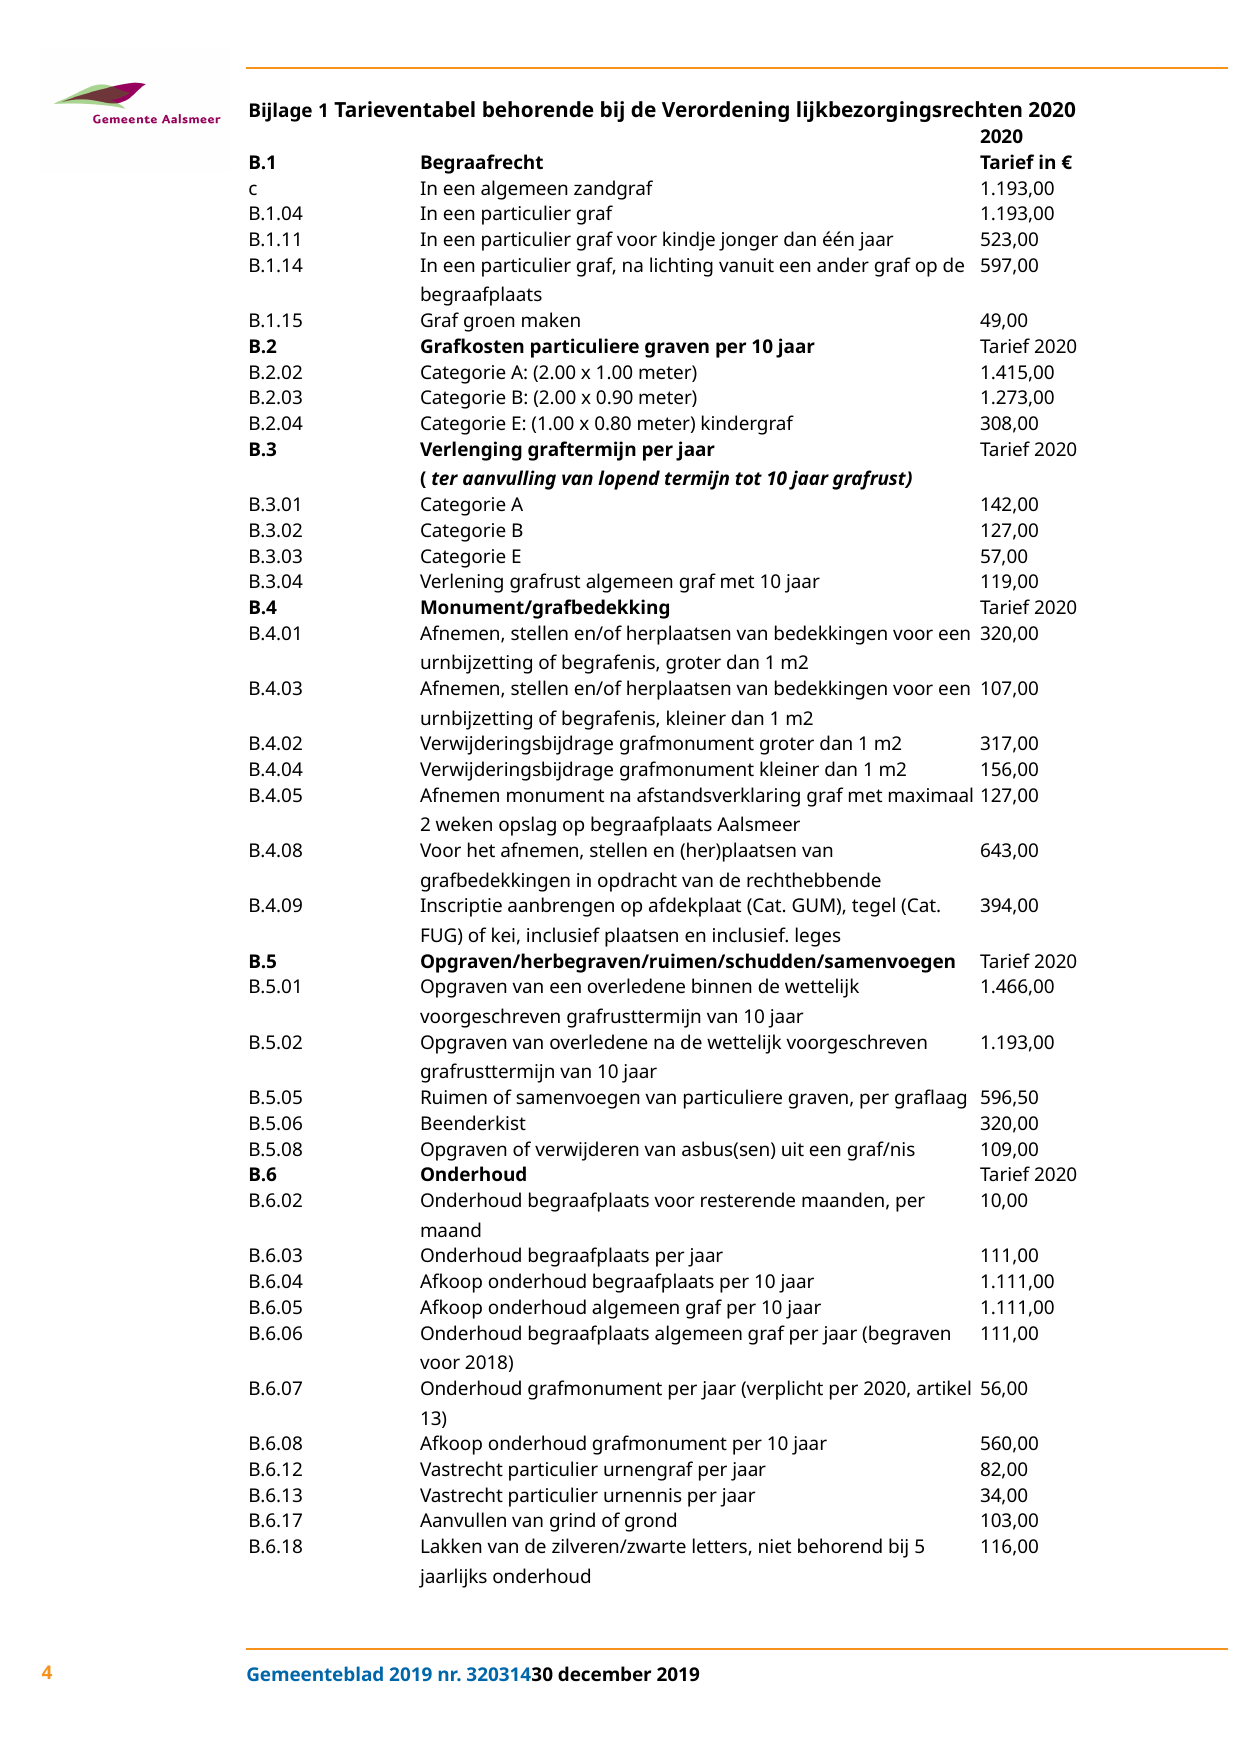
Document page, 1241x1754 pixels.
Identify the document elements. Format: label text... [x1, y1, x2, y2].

table_cell B.5.01 [248, 974, 420, 1029]
table_cell B.4.08 [248, 838, 420, 893]
table_cell 10,00 [980, 1187, 1152, 1243]
table_header 2020 [980, 124, 1152, 149]
table_header [248, 124, 420, 149]
table_cell Categorie A [420, 491, 980, 517]
table_cell Monument/grafbedekking [420, 594, 980, 620]
table_cell B.2.02 [248, 359, 420, 384]
table_cell B.6 [248, 1162, 420, 1187]
table_cell B.1.11 [248, 226, 420, 252]
table_cell B.3 [248, 436, 420, 491]
table_cell B.5.02 [248, 1029, 420, 1084]
table_cell B.3.02 [248, 517, 420, 543]
text Bijlage 1 Tarieventabel behorende bij de Verordening lijkbezorgingsrechten 2020 [248, 95, 1152, 123]
table_cell 142,00 [980, 491, 1152, 517]
table_cell 103,00 [980, 1508, 1152, 1533]
table_cell B.6.06 [248, 1320, 420, 1375]
table_cell In een particulier graf voor kindje jonger dan één jaar [420, 226, 980, 252]
table_cell Categorie B [420, 517, 980, 543]
table_cell Beenderkist [420, 1110, 980, 1136]
table_cell 49,00 [980, 308, 1152, 333]
table_cell 111,00 [980, 1243, 1152, 1268]
table_cell B.5.08 [248, 1136, 420, 1162]
table_cell B.1.15 [248, 308, 420, 333]
table_cell 109,00 [980, 1136, 1152, 1162]
table_cell Verlening grafrust algemeen graf met 10 jaar [420, 569, 980, 594]
table_cell Opgraven of verwijderen van asbus(sen) uit een graf/nis [420, 1136, 980, 1162]
table_cell B.6.04 [248, 1268, 420, 1294]
table_cell B.2 [248, 333, 420, 359]
table_cell Verlenging graftermijn per jaar ( ter aanvulling van lopend termijn tot 10 jaar grafrust) [420, 436, 980, 491]
table_cell 1.193,00 [980, 1029, 1152, 1084]
table_cell B.4.04 [248, 756, 420, 782]
table_cell Opgraven van overledene na de wettelijk voorgeschreven grafrusttermijn van 10 jaar [420, 1029, 980, 1084]
table_cell B.6.17 [248, 1508, 420, 1533]
table_cell In een particulier graf [420, 201, 980, 226]
table_cell B.5.05 [248, 1084, 420, 1110]
table_cell Onderhoud begraafplaats per jaar [420, 1243, 980, 1268]
table_header [420, 124, 980, 149]
table_cell Afnemen, stellen en/of herplaatsen van bedekkingen voor een urnbijzetting of begrafenis, groter dan 1 m2 [420, 620, 980, 675]
table_cell 127,00 [980, 782, 1152, 837]
table_cell 560,00 [980, 1430, 1152, 1456]
table_cell Tarief 2020 [980, 436, 1152, 491]
table_cell Tarief in € [980, 149, 1152, 175]
table_cell 320,00 [980, 620, 1152, 675]
table_cell Inscriptie aanbrengen op afdekplaat (Cat. GUM), tegel (Cat. FUG) of kei, inclusief plaatsen en inclusief. leges [420, 893, 980, 948]
table_cell Tarief 2020 [980, 1162, 1152, 1187]
table_cell B.3.04 [248, 569, 420, 594]
table_cell 34,00 [980, 1482, 1152, 1508]
picture [41, 47, 231, 172]
table_cell Tarief 2020 [980, 333, 1152, 359]
table_cell 1.193,00 [980, 201, 1152, 226]
table_cell 308,00 [980, 410, 1152, 436]
table_cell Onderhoud begraafplaats voor resterende maanden, per maand [420, 1187, 980, 1243]
table_cell 1.193,00 [980, 175, 1152, 201]
table_cell 111,00 [980, 1320, 1152, 1375]
table_cell Begraafrecht [420, 149, 980, 175]
table_cell Opgraven van een overledene binnen de wettelijk voorgeschreven grafrusttermijn van 10 jaar [420, 974, 980, 1029]
table_cell B.6.07 [248, 1375, 420, 1430]
table_cell Onderhoud grafmonument per jaar (verplicht per 2020, artikel 13) [420, 1375, 980, 1430]
table_cell B.6.03 [248, 1243, 420, 1268]
table_cell 119,00 [980, 569, 1152, 594]
table_cell B.3.03 [248, 543, 420, 568]
table_cell B.2.03 [248, 385, 420, 410]
table_cell 1.415,00 [980, 359, 1152, 384]
table_cell 107,00 [980, 675, 1152, 731]
table_cell 394,00 [980, 893, 1152, 948]
table_cell Tarief 2020 [980, 594, 1152, 620]
table_cell B.4.09 [248, 893, 420, 948]
table_cell B.6.12 [248, 1456, 420, 1482]
table_cell B.1.04 [248, 201, 420, 226]
table_cell B.4.01 [248, 620, 420, 675]
table_cell 597,00 [980, 252, 1152, 307]
table_cell B.5.06 [248, 1110, 420, 1136]
table_cell 317,00 [980, 731, 1152, 756]
table_cell 82,00 [980, 1456, 1152, 1482]
table_cell 127,00 [980, 517, 1152, 543]
table_cell Afkoop onderhoud begraafplaats per 10 jaar [420, 1268, 980, 1294]
table_cell Vastrecht particulier urnennis per jaar [420, 1482, 980, 1508]
table_cell 1.466,00 [980, 974, 1152, 1029]
table_cell Afkoop onderhoud algemeen graf per 10 jaar [420, 1294, 980, 1320]
table_cell B.2.04 [248, 410, 420, 436]
table_cell 523,00 [980, 226, 1152, 252]
table_cell Afnemen monument na afstandsverklaring graf met maximaal 2 weken opslag op begraafplaats Aalsmeer [420, 782, 980, 837]
table_cell c [248, 175, 420, 201]
table_cell Graf groen maken [420, 308, 980, 333]
table_cell Lakken van de zilveren/zwarte letters, niet behorend bij 5 jaarlijks onderhoud [420, 1533, 980, 1589]
table_cell B.1 [248, 149, 420, 175]
table_cell B.6.02 [248, 1187, 420, 1243]
table_cell B.6.13 [248, 1482, 420, 1508]
table_cell Afnemen, stellen en/of herplaatsen van bedekkingen voor een urnbijzetting of begrafenis, kleiner dan 1 m2 [420, 675, 980, 731]
table_cell B.4.05 [248, 782, 420, 837]
table_cell 643,00 [980, 838, 1152, 893]
table_cell Vastrecht particulier urnengraf per jaar [420, 1456, 980, 1482]
table_cell B.1.14 [248, 252, 420, 307]
table_cell Categorie B: (2.00 x 0.90 meter) [420, 385, 980, 410]
table_cell Ruimen of samenvoegen van particuliere graven, per graflaag [420, 1084, 980, 1110]
table_cell Verwijderingsbijdrage grafmonument kleiner dan 1 m2 [420, 756, 980, 782]
table_cell Grafkosten particuliere graven per 10 jaar [420, 333, 980, 359]
table_cell 1.273,00 [980, 385, 1152, 410]
table_cell B.4 [248, 594, 420, 620]
table_cell 1.111,00 [980, 1268, 1152, 1294]
table_cell B.4.02 [248, 731, 420, 756]
table_cell Tarief 2020 [980, 948, 1152, 974]
table_cell B.4.03 [248, 675, 420, 731]
table_cell Opgraven/herbegraven/ruimen/schudden/samenvoegen [420, 948, 980, 974]
table_cell 1.111,00 [980, 1294, 1152, 1320]
table_cell Voor het afnemen, stellen en (her)plaatsen van grafbedekkingen in opdracht van de rechthebbende [420, 838, 980, 893]
table_cell Afkoop onderhoud grafmonument per 10 jaar [420, 1430, 980, 1456]
table_cell 596,50 [980, 1084, 1152, 1110]
table_cell B.6.08 [248, 1430, 420, 1456]
table_cell 56,00 [980, 1375, 1152, 1430]
table_cell Categorie E [420, 543, 980, 568]
table_cell Categorie E: (1.00 x 0.80 meter) kindergraf [420, 410, 980, 436]
table_cell 156,00 [980, 756, 1152, 782]
table_cell 57,00 [980, 543, 1152, 568]
table_cell Verwijderingsbijdrage grafmonument groter dan 1 m2 [420, 731, 980, 756]
table_cell In een particulier graf, na lichting vanuit een ander graf op de begraafplaats [420, 252, 980, 307]
table_cell In een algemeen zandgraf [420, 175, 980, 201]
table_cell Onderhoud begraafplaats algemeen graf per jaar (begraven voor 2018) [420, 1320, 980, 1375]
table_cell Onderhoud [420, 1162, 980, 1187]
table_cell 116,00 [980, 1533, 1152, 1589]
table_cell Categorie A: (2.00 x 1.00 meter) [420, 359, 980, 384]
table_cell B.6.18 [248, 1533, 420, 1589]
table_cell Aanvullen van grind of grond [420, 1508, 980, 1533]
table_cell B.3.01 [248, 491, 420, 517]
table_cell B.5 [248, 948, 420, 974]
table_cell 320,00 [980, 1110, 1152, 1136]
table_cell B.6.05 [248, 1294, 420, 1320]
